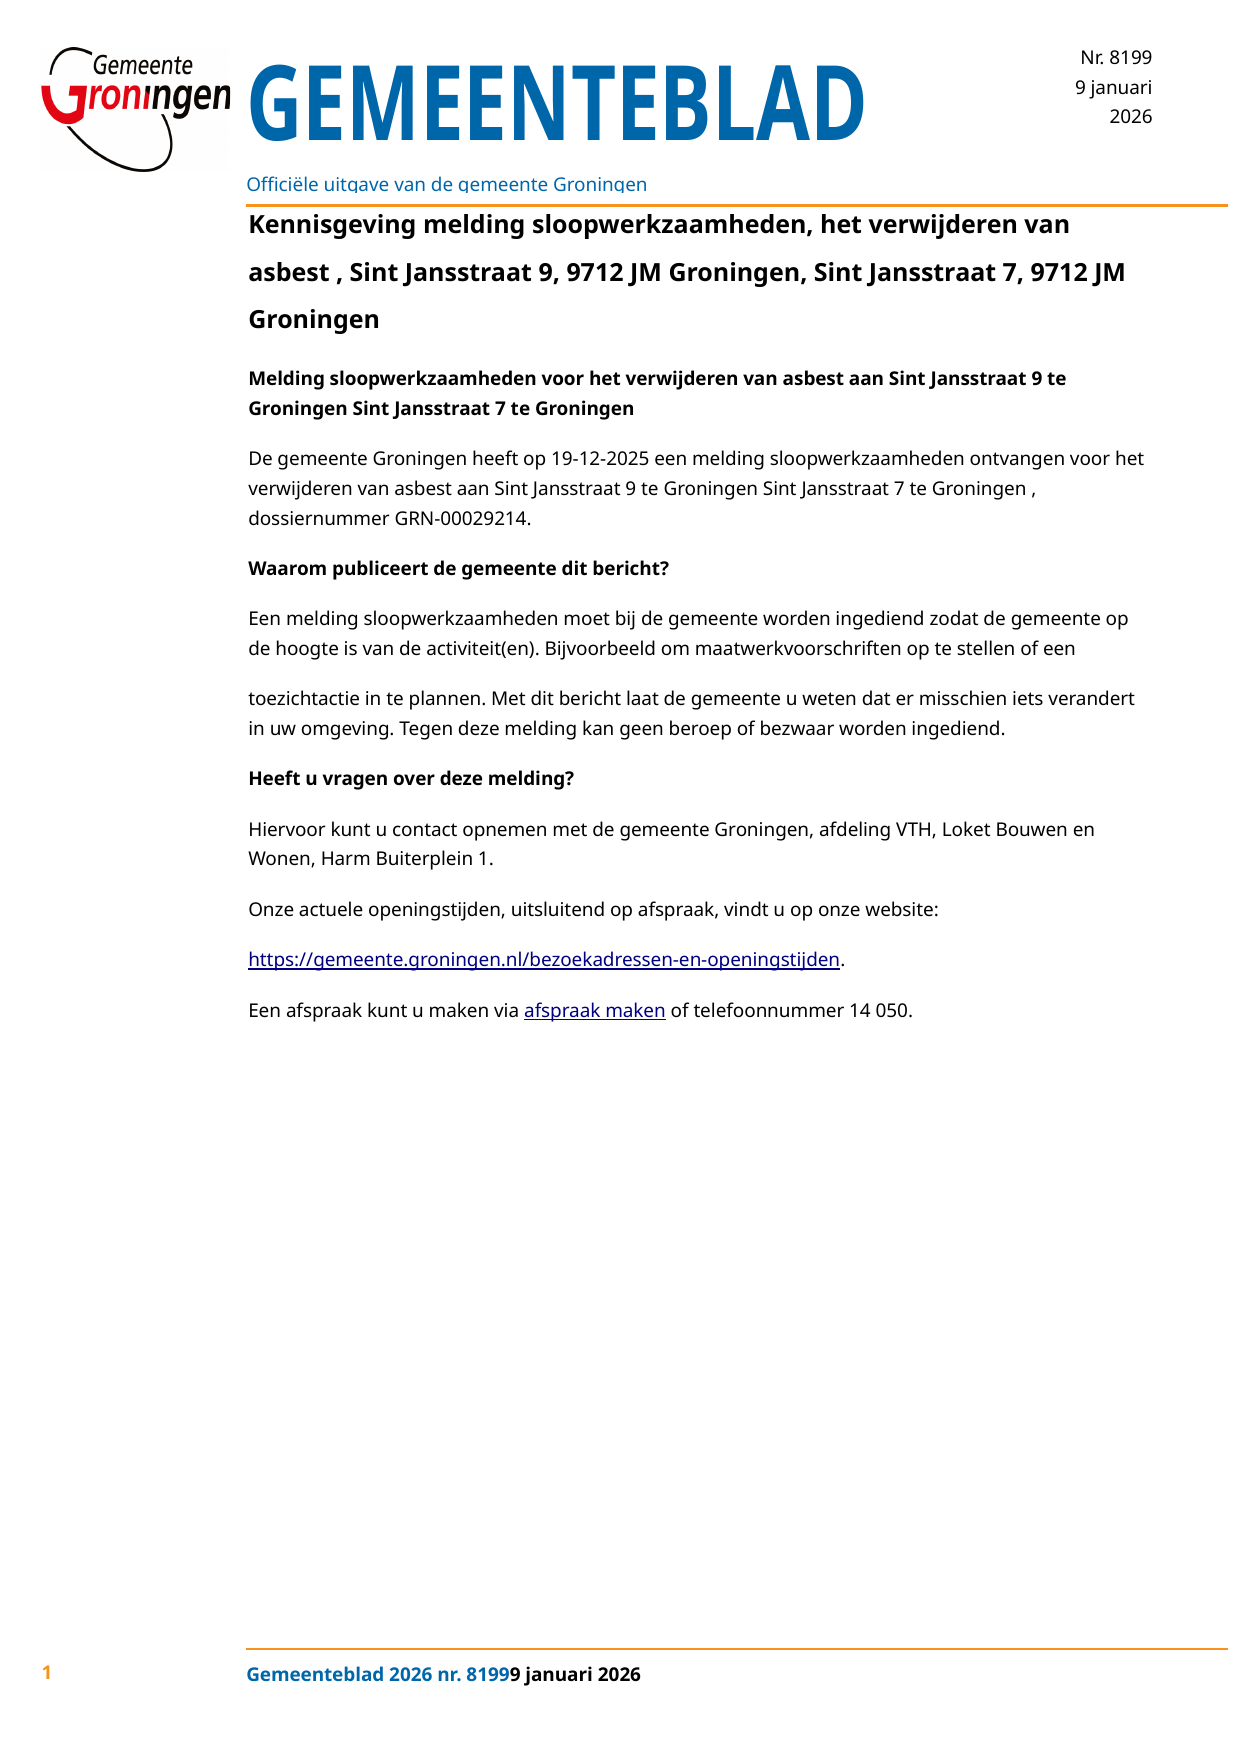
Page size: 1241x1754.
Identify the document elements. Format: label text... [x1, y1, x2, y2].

text Melding sloopwerkzaamheden voor het verwijderen van asbest aan Sint Jansstraat 9 te Groningen Sint Jansstraat 7 te Groningen [248, 366, 1152, 421]
text Een melding sloopwerkzaamheden moet bij de gemeente worden ingediend zodat de gemeente op de hoogte is van de activiteit(en). Bijvoorbeeld om maatwerkvoorschriften op te stellen of een [248, 606, 1152, 661]
text toezichtactie in te plannen. Met dit bericht laat de gemeente u weten dat er misschien iets verandert in uw omgeving. Tegen deze melding kan geen beroep of bezwaar worden ingediend. [248, 686, 1152, 741]
text De gemeente Groningen heeft op 19-12-2025 een melding sloopwerkzaamheden ontvangen voor het verwijderen van asbest aan Sint Jansstraat 9 te Groningen Sint Jansstraat 7 te Groningen , dossiernummer GRN-00029214. [248, 446, 1152, 530]
picture [41, 47, 231, 172]
text Onze actuele openingstijden, uitsluitend op afspraak, vindt u op onze website: [248, 896, 1152, 922]
text Heeft u vragen over deze melding? [248, 766, 1152, 791]
text https://gemeente.groningen.nl/bezoekadressen-en-openingstijden. [248, 946, 1152, 972]
text Hiervoor kunt u contact opnemen met de gemeente Groningen, afdeling VTH, Loket Bouwen en Wonen, Harm Buiterplein 1. [248, 816, 1152, 871]
text Kennisgeving melding sloopwerkzaamheden, het verwijderen van asbest , Sint Jansstraat 9, 9712 JM Groningen, Sint Jansstraat 7, 9712 JM Groningen [248, 207, 1152, 336]
text Waarom publiceert de gemeente dit bericht? [248, 555, 1152, 581]
text Een afspraak kunt u maken via afspraak maken of telefoonnummer 14 050. [248, 997, 1152, 1022]
